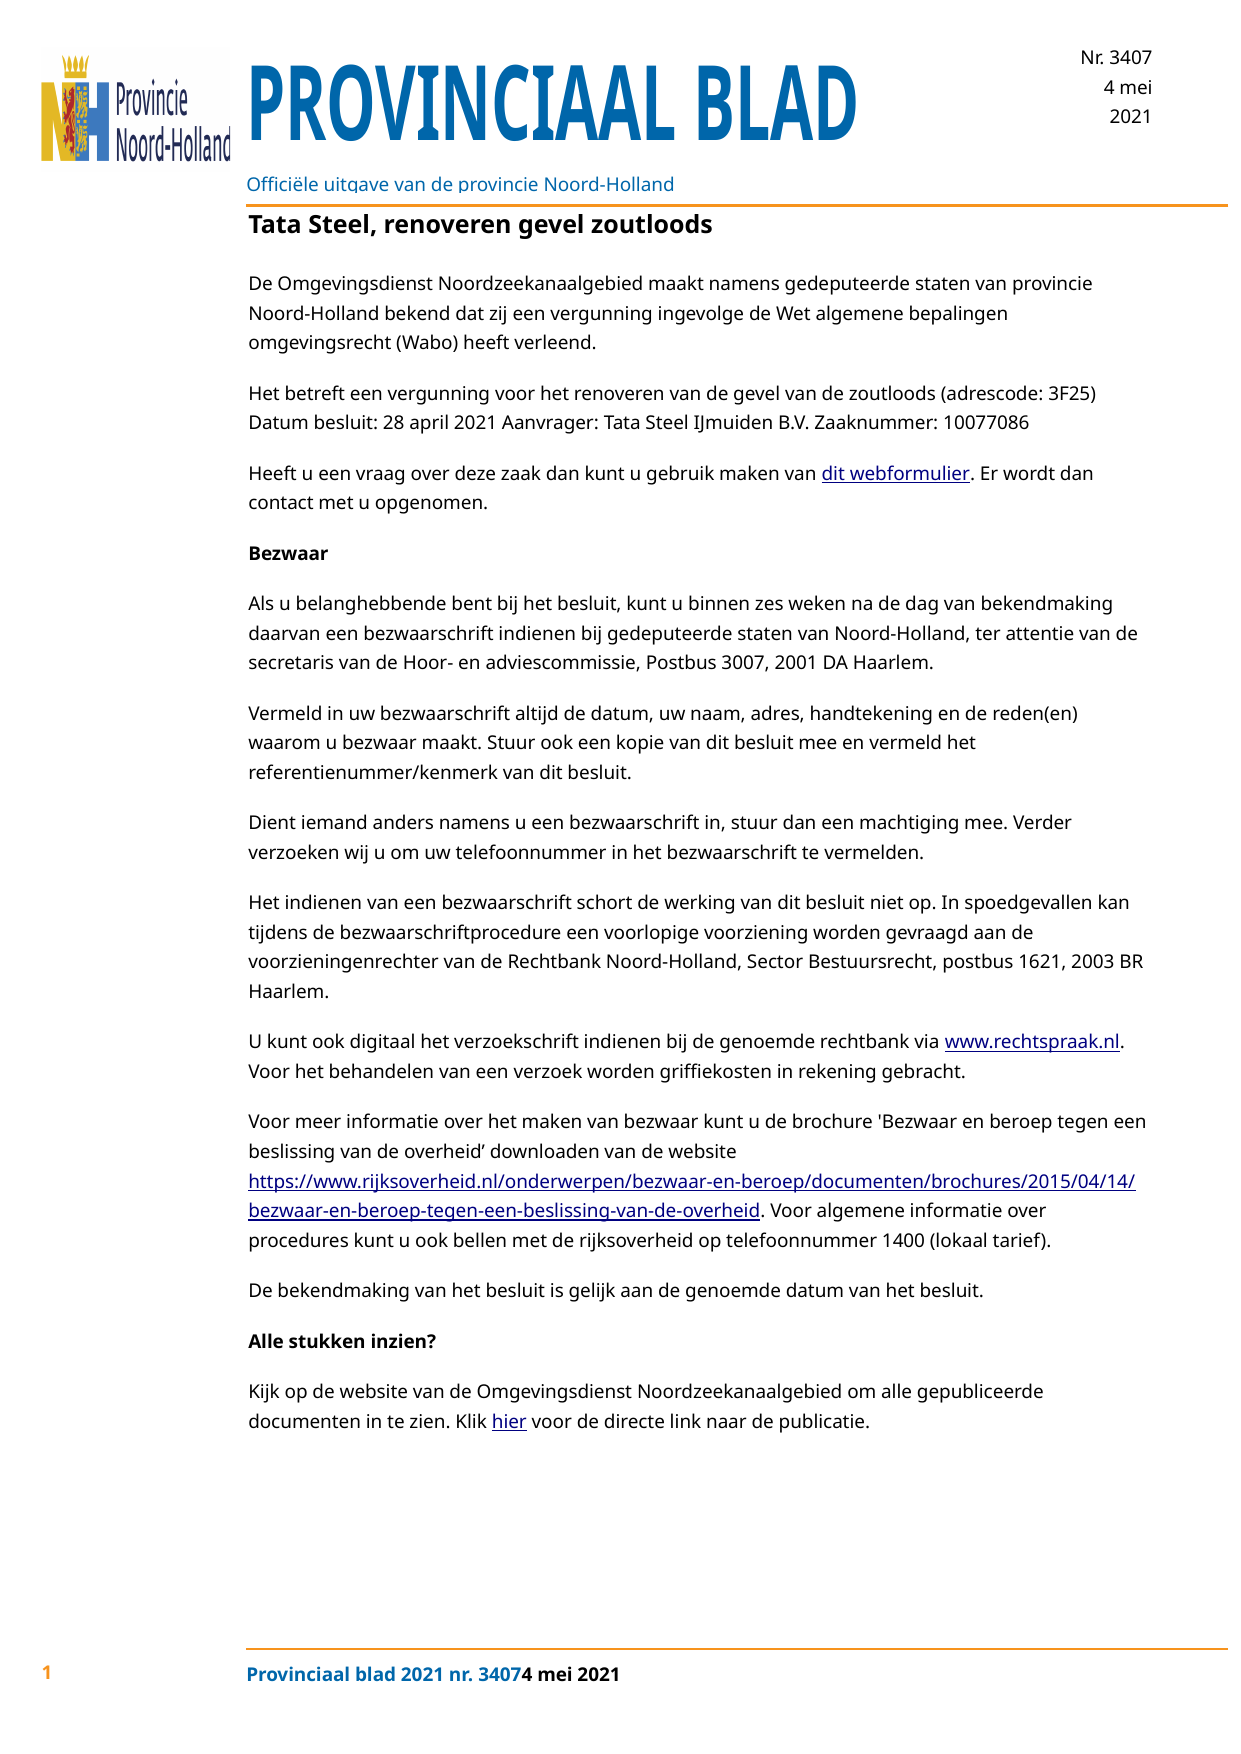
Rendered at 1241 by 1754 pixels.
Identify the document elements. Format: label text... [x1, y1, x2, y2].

text Het betreft een vergunning voor het renoveren van de gevel van de zoutloods (adrescode: 3F25) Datum besluit: 28 april 2021 Aanvrager: Tata Steel IJmuiden B.V. Zaaknummer: 10077086 [248, 380, 1152, 435]
text Voor meer informatie over het maken van bezwaar kunt u de brochure 'Bezwaar en beroep tegen een beslissing van de overheid’ downloaden van de website https://www.rijksoverheid.nl/onderwerpen/bezwaar-en-beroep/documenten/brochures/2015/04/14/bezwaar-en-beroep-tegen-een-beslissing-van-de-overheid. Voor algemene informatie over procedures kunt u ook bellen met de rijksoverheid op telefoonnummer 1400 (lokaal tarief). [248, 1109, 1152, 1253]
text De bekendmaking van het besluit is gelijk aan de genoemde datum van het besluit. [248, 1277, 1152, 1303]
text Kijk op de website van de Omgevingsdienst Noordzeekanaalgebied om alle gepubliceerde documenten in te zien. Klik hier voor de directe link naar de publicatie. [248, 1378, 1152, 1433]
text Dient iemand anders namens u een bezwaarschrift in, stuur dan een machtiging mee. Verder verzoeken wij u om uw telefoonnummer in het bezwaarschrift te vermelden. [248, 809, 1152, 865]
text Vermeld in uw bezwaarschrift altijd de datum, uw naam, adres, handtekening en de reden(en) waarom u bezwaar maakt. Stuur ook een kopie van dit besluit mee en vermeld het referentienummer/kenmerk van dit besluit. [248, 700, 1152, 785]
text Alle stukken inzien? [248, 1328, 1152, 1353]
text Heeft u een vraag over deze zaak dan kunt u gebruik maken van dit webformulier. Er wordt dan contact met u opgenomen. [248, 460, 1152, 515]
text Het indienen van een bezwaarschrift schort de werking van dit besluit niet op. In spoedgevallen kan tijdens de bezwaarschriftprocedure een voorlopige voorziening worden gevraagd aan de voorzieningenrechter van de Rechtbank Noord-Holland, Sector Bestuursrecht, postbus 1621, 2003 BR Haarlem. [248, 889, 1152, 1004]
text Tata Steel, renoveren gevel zoutloods [248, 207, 1152, 241]
text U kunt ook digitaal het verzoekschrift indienen bij de genoemde rechtbank via www.rechtspraak.nl. Voor het behandelen van een verzoek worden griffiekosten in rekening gebracht. [248, 1029, 1152, 1084]
picture [41, 47, 231, 172]
text Bezwaar [248, 540, 1152, 566]
text Als u belanghebbende bent bij het besluit, kunt u binnen zes weken na de dag van bekendmaking daarvan een bezwaarschrift indienen bij gedeputeerde staten van Noord-Holland, ter attentie van de secretaris van de Hoor- en adviescommissie, Postbus 3007, 2001 DA Haarlem. [248, 590, 1152, 675]
text De Omgevingsdienst Noordzeekanaalgebied maakt namens gedeputeerde staten van provincie Noord-Holland bekend dat zij een vergunning ingevolge de Wet algemene bepalingen omgevingsrecht (Wabo) heeft verleend. [248, 270, 1152, 355]
